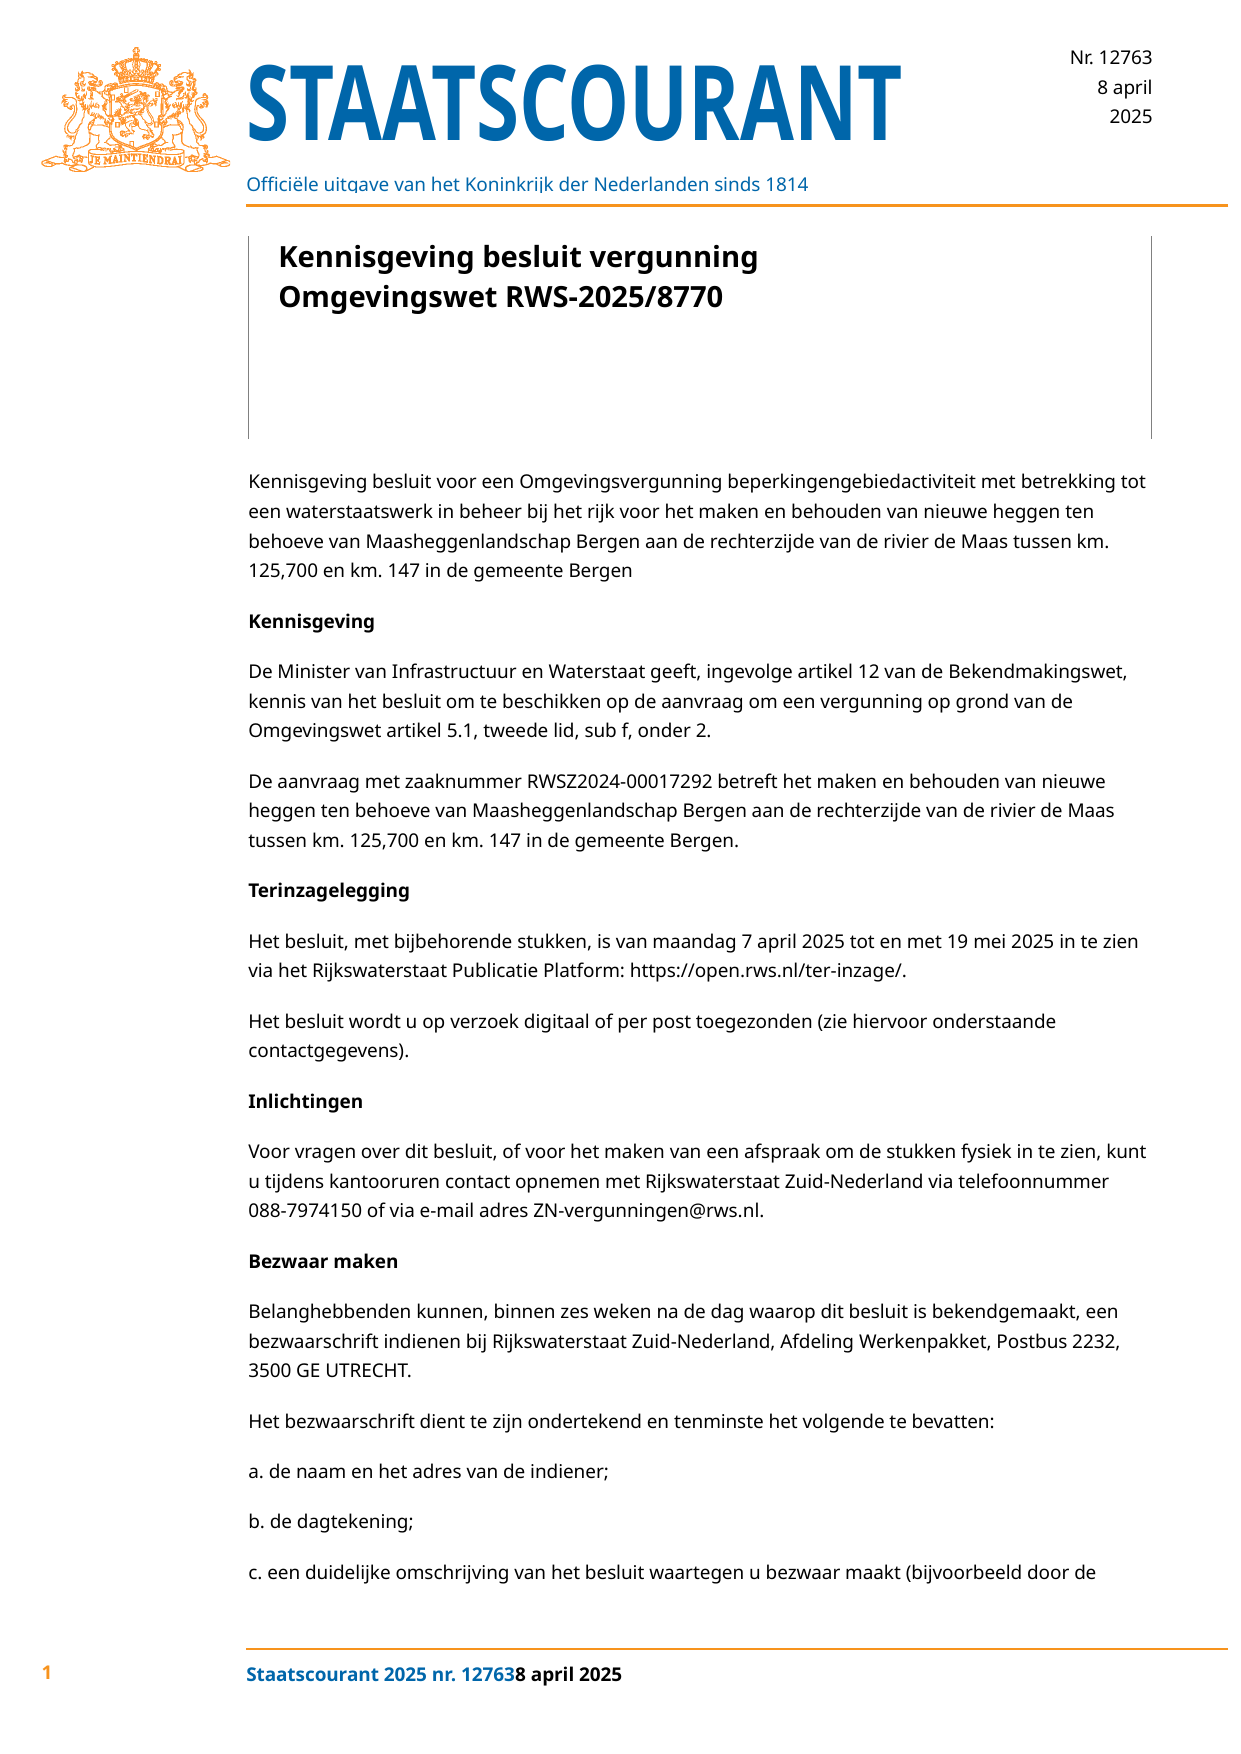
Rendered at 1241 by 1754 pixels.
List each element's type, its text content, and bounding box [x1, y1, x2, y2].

table_header [850, 236, 912, 413]
picture [912, 236, 1090, 414]
text Het bezwaarschrift dient te zijn ondertekend en tenminste het volgende te bevatten: [248, 1408, 1152, 1433]
table_header Kennisgeving besluit vergunning Omgevingswet RWS-2025/8770 [249, 236, 850, 439]
text Het besluit wordt u op verzoek digitaal of per post toegezonden (zie hiervoor onderstaande contactgegevens). [248, 1008, 1152, 1063]
text De aanvraag met zaaknummer RWSZ2024-00017292 betreft het maken en behouden van nieuwe heggen ten behoeve van Maasheggenlandschap Bergen aan de rechterzijde van de rivier de Maas tussen km. 125,700 en km. 147 in de gemeente Bergen. [248, 768, 1152, 853]
picture [41, 47, 231, 172]
text Het besluit, met bijbehorende stukken, is van maandag 7 april 2025 tot en met 19 mei 2025 in te zien via het Rijkswaterstaat Publicatie Platform: https://open.rws.nl/ter-inzage/. [248, 928, 1152, 983]
text De Minister van Infrastructuur en Waterstaat geeft, ingevolge artikel 12 van de Bekendmakingswet, kennis van het besluit om te beschikken op de aanvraag om een vergunning op grond van de Omgevingswet artikel 5.1, tweede lid, sub f, onder 2. [248, 658, 1152, 743]
text Bezwaar maken [248, 1248, 1152, 1273]
table_header [1090, 236, 1151, 413]
text Kennisgeving [248, 608, 1152, 633]
text Inlichtingen [248, 1088, 1152, 1113]
text Terinzagelegging [248, 877, 1152, 903]
text c. een duidelijke omschrijving van het besluit waartegen u bezwaar maakt (bijvoorbeeld door de [248, 1559, 1152, 1585]
text Kennisgeving besluit voor een Omgevingsvergunning beperkingengebiedactiviteit met betrekking tot een waterstaatswerk in beheer bij het rijk voor het maken en behouden van nieuwe heggen ten behoeve van Maasheggenlandschap Bergen aan de rechterzijde van de rivier de Maas tussen km. 125,700 en km. 147 in de gemeente Bergen [248, 469, 1152, 583]
table_header [850, 414, 1151, 439]
text a. de naam en het adres van de indiener; [248, 1458, 1152, 1484]
text Belanghebbenden kunnen, binnen zes weken na de dag waarop dit besluit is bekendgemaakt, een bezwaarschrift indienen bij Rijkswaterstaat Zuid-Nederland, Afdeling Werkenpakket, Postbus 2232, 3500 GE UTRECHT. [248, 1298, 1152, 1383]
text b. de dagtekening; [248, 1509, 1152, 1534]
text Voor vragen over dit besluit, of voor het maken van een afspraak om de stukken fysiek in te zien, kunt u tijdens kantooruren contact opnemen met Rijkswaterstaat Zuid-Nederland via telefoonnummer 088-7974150 of via e-mail adres ZN-vergunningen@rws.nl. [248, 1138, 1152, 1223]
